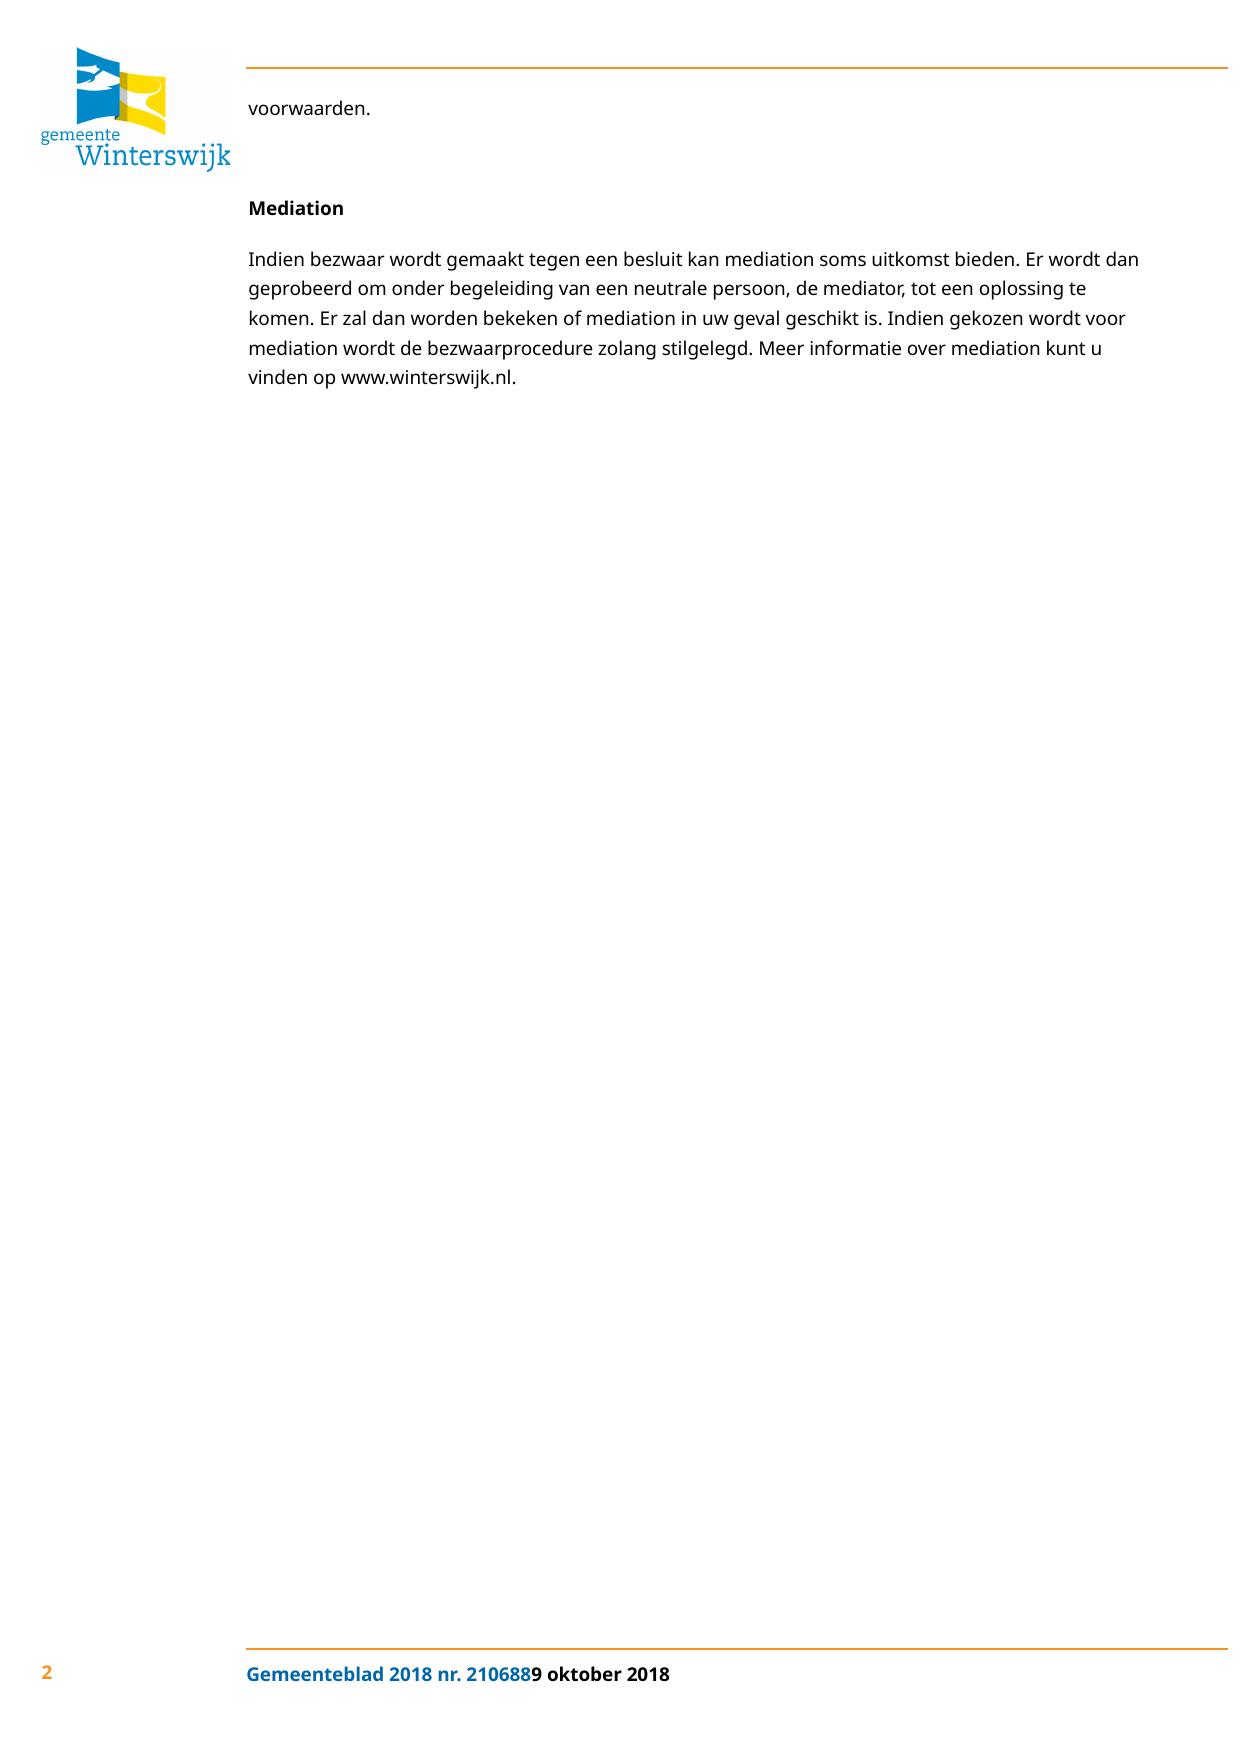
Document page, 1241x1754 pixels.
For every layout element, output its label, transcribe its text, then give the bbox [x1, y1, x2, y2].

picture [225, 153, 231, 162]
text Indien bezwaar wordt gemaakt tegen een besluit kan mediation soms uitkomst bieden. Er wordt dan geprobeerd om onder begeleiding van een neutrale persoon, de mediator, tot een oplossing te komen. Er zal dan worden bekeken of mediation in uw geval geschikt is. Indien gekozen wordt voor mediation wordt de bezwaarprocedure zolang stilgelegd. Meer informatie over mediation kunt u vinden op www.winterswijk.nl. [248, 246, 1152, 390]
text voorwaarden. [248, 95, 1152, 121]
text Mediation [248, 196, 1152, 221]
picture [41, 47, 231, 172]
